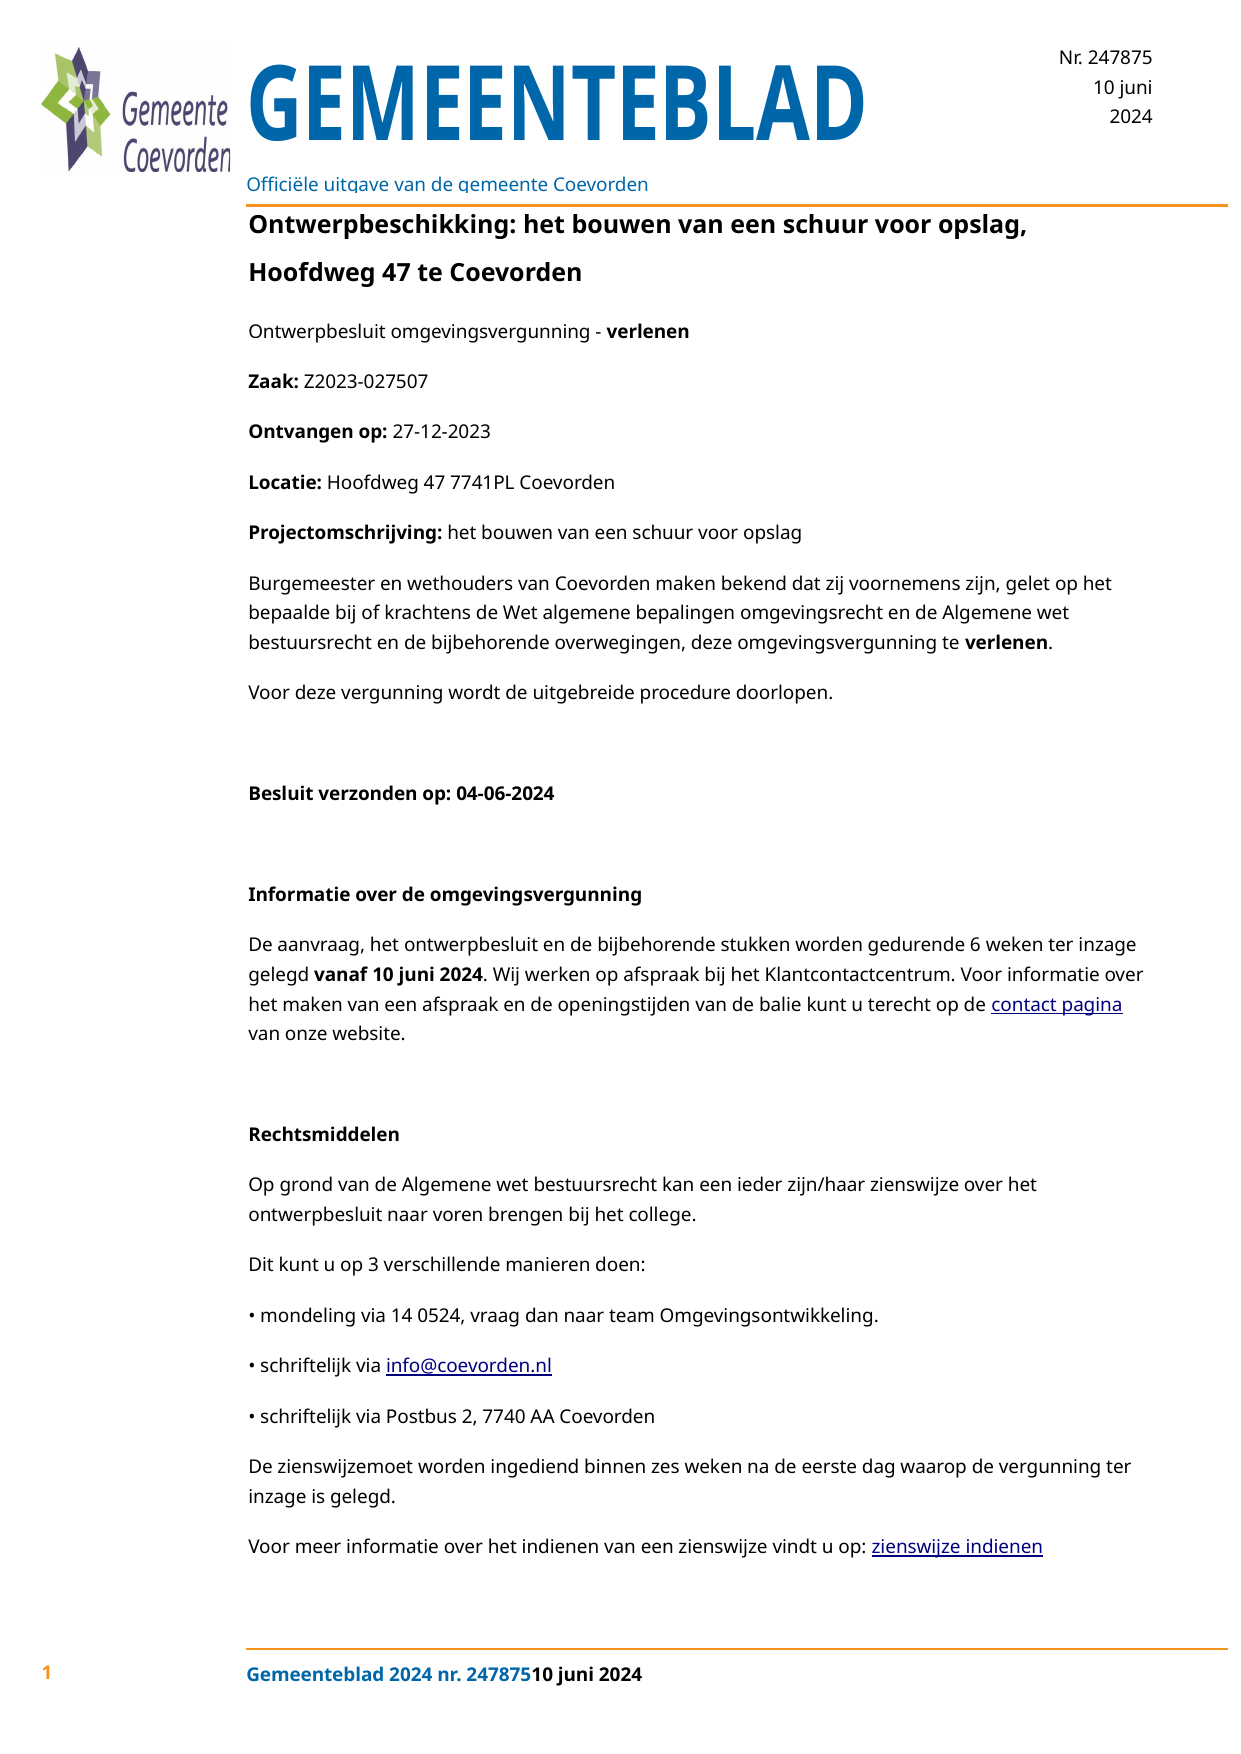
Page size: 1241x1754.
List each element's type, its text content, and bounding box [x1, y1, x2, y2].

text Op grond van de Algemene wet bestuursrecht kan een ieder zijn/haar zienswijze over het ontwerpbesluit naar voren brengen bij het college. [248, 1172, 1152, 1227]
text Besluit verzonden op: 04-06-2024 [248, 780, 1152, 806]
text Voor meer informatie over het indienen van een zienswijze vindt u op: zienswijze indienen [248, 1533, 1152, 1559]
text Rechtsmiddelen [248, 1121, 1152, 1147]
text • schriftelijk via info@coevorden.nl [248, 1352, 1152, 1378]
text De zienswijzemoet worden ingediend binnen zes weken na de eerste dag waarop de vergunning ter inzage is gelegd. [248, 1453, 1152, 1509]
text • schriftelijk via Postbus 2, 7740 AA Coevorden [248, 1403, 1152, 1429]
text Ontvangen op: 27-12-2023 [248, 419, 1152, 444]
picture [41, 47, 231, 172]
text Projectomschrijving: het bouwen van een schuur voor opslag [248, 519, 1152, 545]
text Voor deze vergunning wordt de uitgebreide procedure doorlopen. [248, 679, 1152, 705]
text Locatie: Hoofdweg 47 7741PL Coevorden [248, 469, 1152, 495]
text De aanvraag, het ontwerpbesluit en de bijbehorende stukken worden gedurende 6 weken ter inzage gelegd vanaf 10 juni 2024. Wij werken op afspraak bij het Klantcontactcentrum. Voor informatie over het maken van een afspraak en de openingstijden van de balie kunt u terecht op de contact pagina van onze website. [248, 932, 1152, 1046]
text • mondeling via 14 0524, vraag dan naar team Omgevingsontwikkeling. [248, 1302, 1152, 1328]
text Dit kunt u op 3 verschillende manieren doen: [248, 1252, 1152, 1277]
text Informatie over de omgevingsvergunning [248, 881, 1152, 907]
text Zaak: Z2023-027507 [248, 368, 1152, 394]
text Burgemeester en wethouders van Coevorden maken bekend dat zij voornemens zijn, gelet op het bepaalde bij of krachtens de Wet algemene bepalingen omgevingsrecht en de Algemene wet bestuursrecht en de bijbehorende overwegingen, deze omgevingsvergunning te verlenen. [248, 570, 1152, 655]
text Ontwerpbesluit omgevingsvergunning - verlenen [248, 318, 1152, 344]
text Ontwerpbeschikking: het bouwen van een schuur voor opslag, Hoofdweg 47 te Coevorden [248, 207, 1152, 288]
